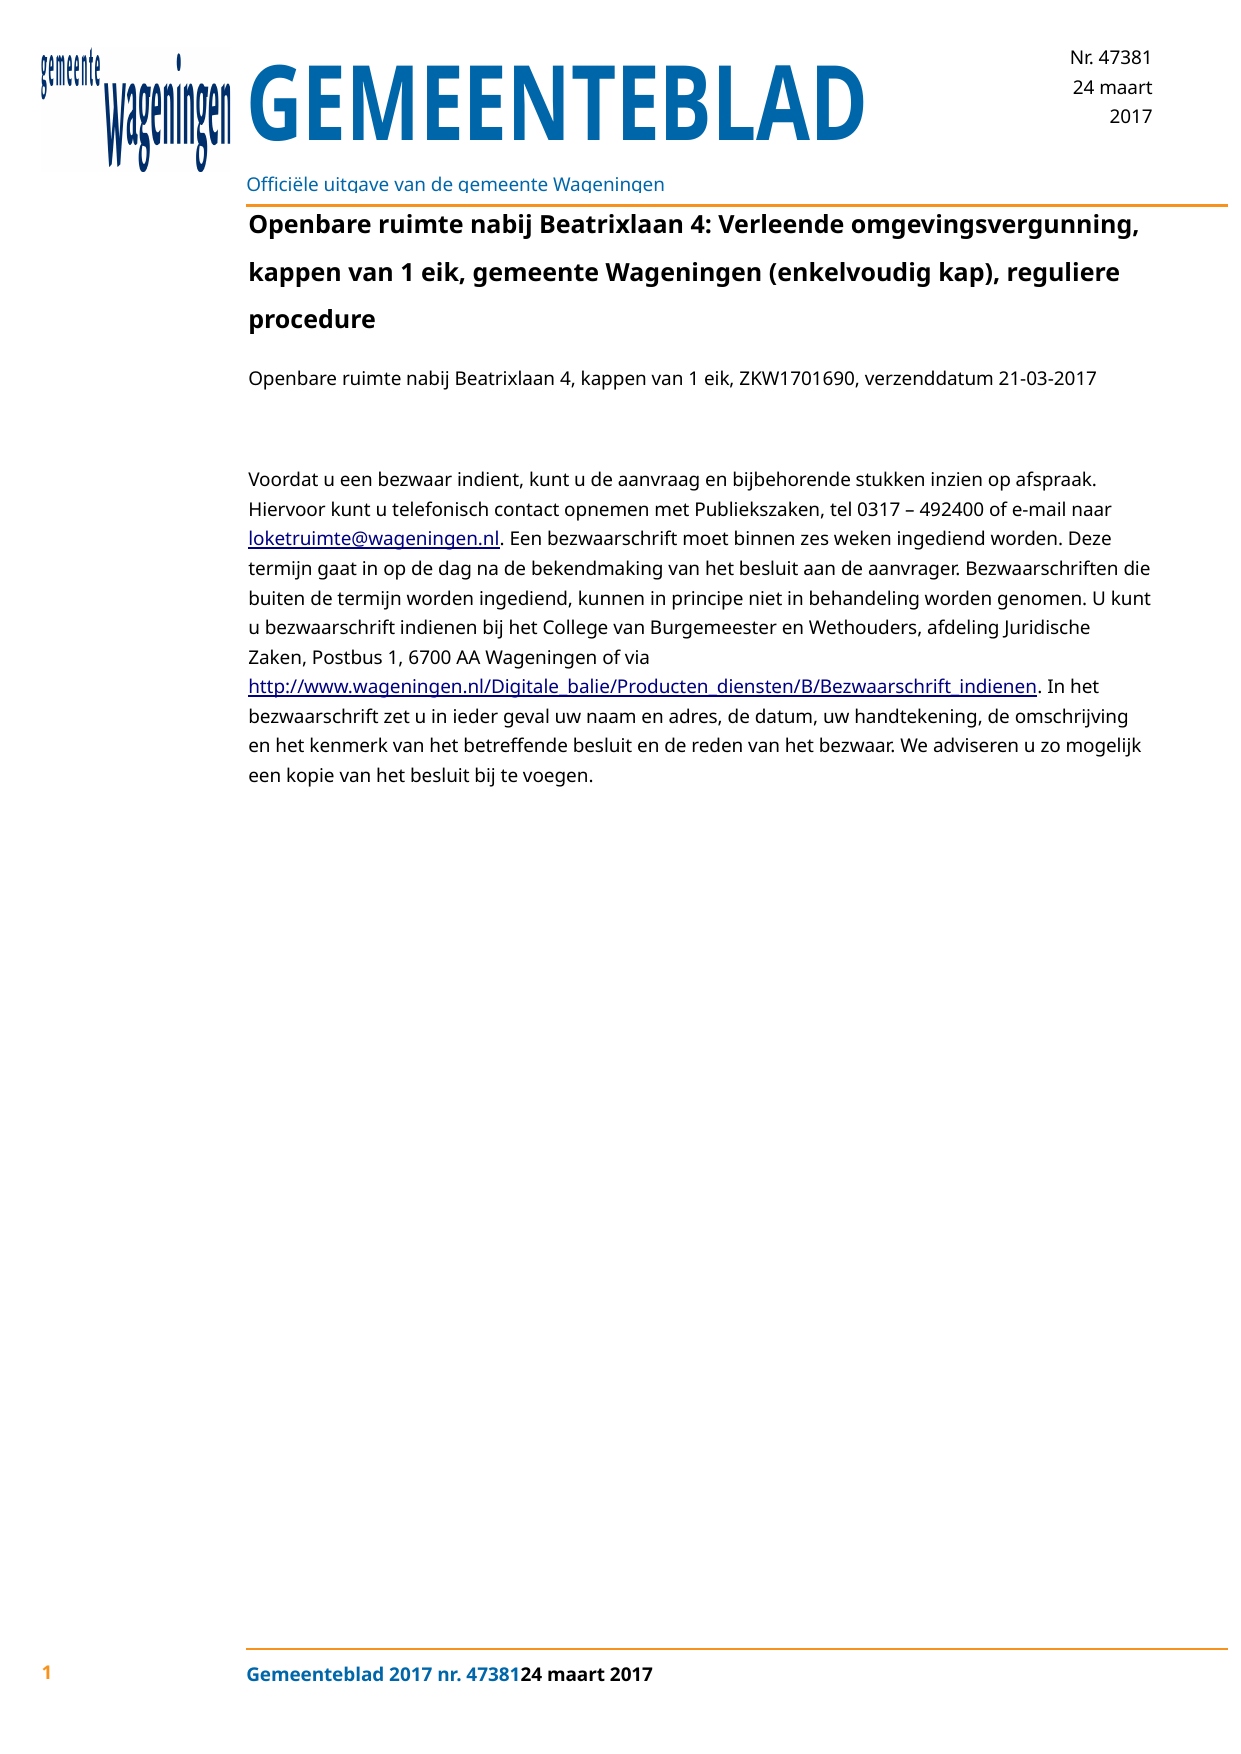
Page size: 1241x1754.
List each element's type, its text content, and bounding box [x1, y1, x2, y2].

picture [41, 47, 231, 172]
text Voordat u een bezwaar indient, kunt u de aanvraag en bijbehorende stukken inzien op afspraak. Hiervoor kunt u telefonisch contact opnemen met Publiekszaken, tel 0317 – 492400 of e-mail naar loketruimte@wageningen.nl. Een bezwaarschrift moet binnen zes weken ingediend worden. Deze termijn gaat in op de dag na de bekendmaking van het besluit aan de aanvrager. Bezwaarschriften die buiten de termijn worden ingediend, kunnen in principe niet in behandeling worden genomen. U kunt u bezwaarschrift indienen bij het College van Burgemeester en Wethouders, afdeling Juridische Zaken, Postbus 1, 6700 AA Wageningen of via http://www.wageningen.nl/Digitale_balie/Producten_diensten/B/Bezwaarschrift_indienen. In het bezwaarschrift zet u in ieder geval uw naam en adres, de datum, uw handtekening, de omschrijving en het kenmerk van het betreffende besluit en de reden van het bezwaar. We adviseren u zo mogelijk een kopie van het besluit bij te voegen. [248, 466, 1152, 788]
text Openbare ruimte nabij Beatrixlaan 4: Verleende omgevingsvergunning, kappen van 1 eik, gemeente Wageningen (enkelvoudig kap), reguliere procedure [248, 207, 1152, 336]
text Openbare ruimte nabij Beatrixlaan 4, kappen van 1 eik, ZKW1701690, verzenddatum 21-03-2017 [248, 366, 1152, 391]
